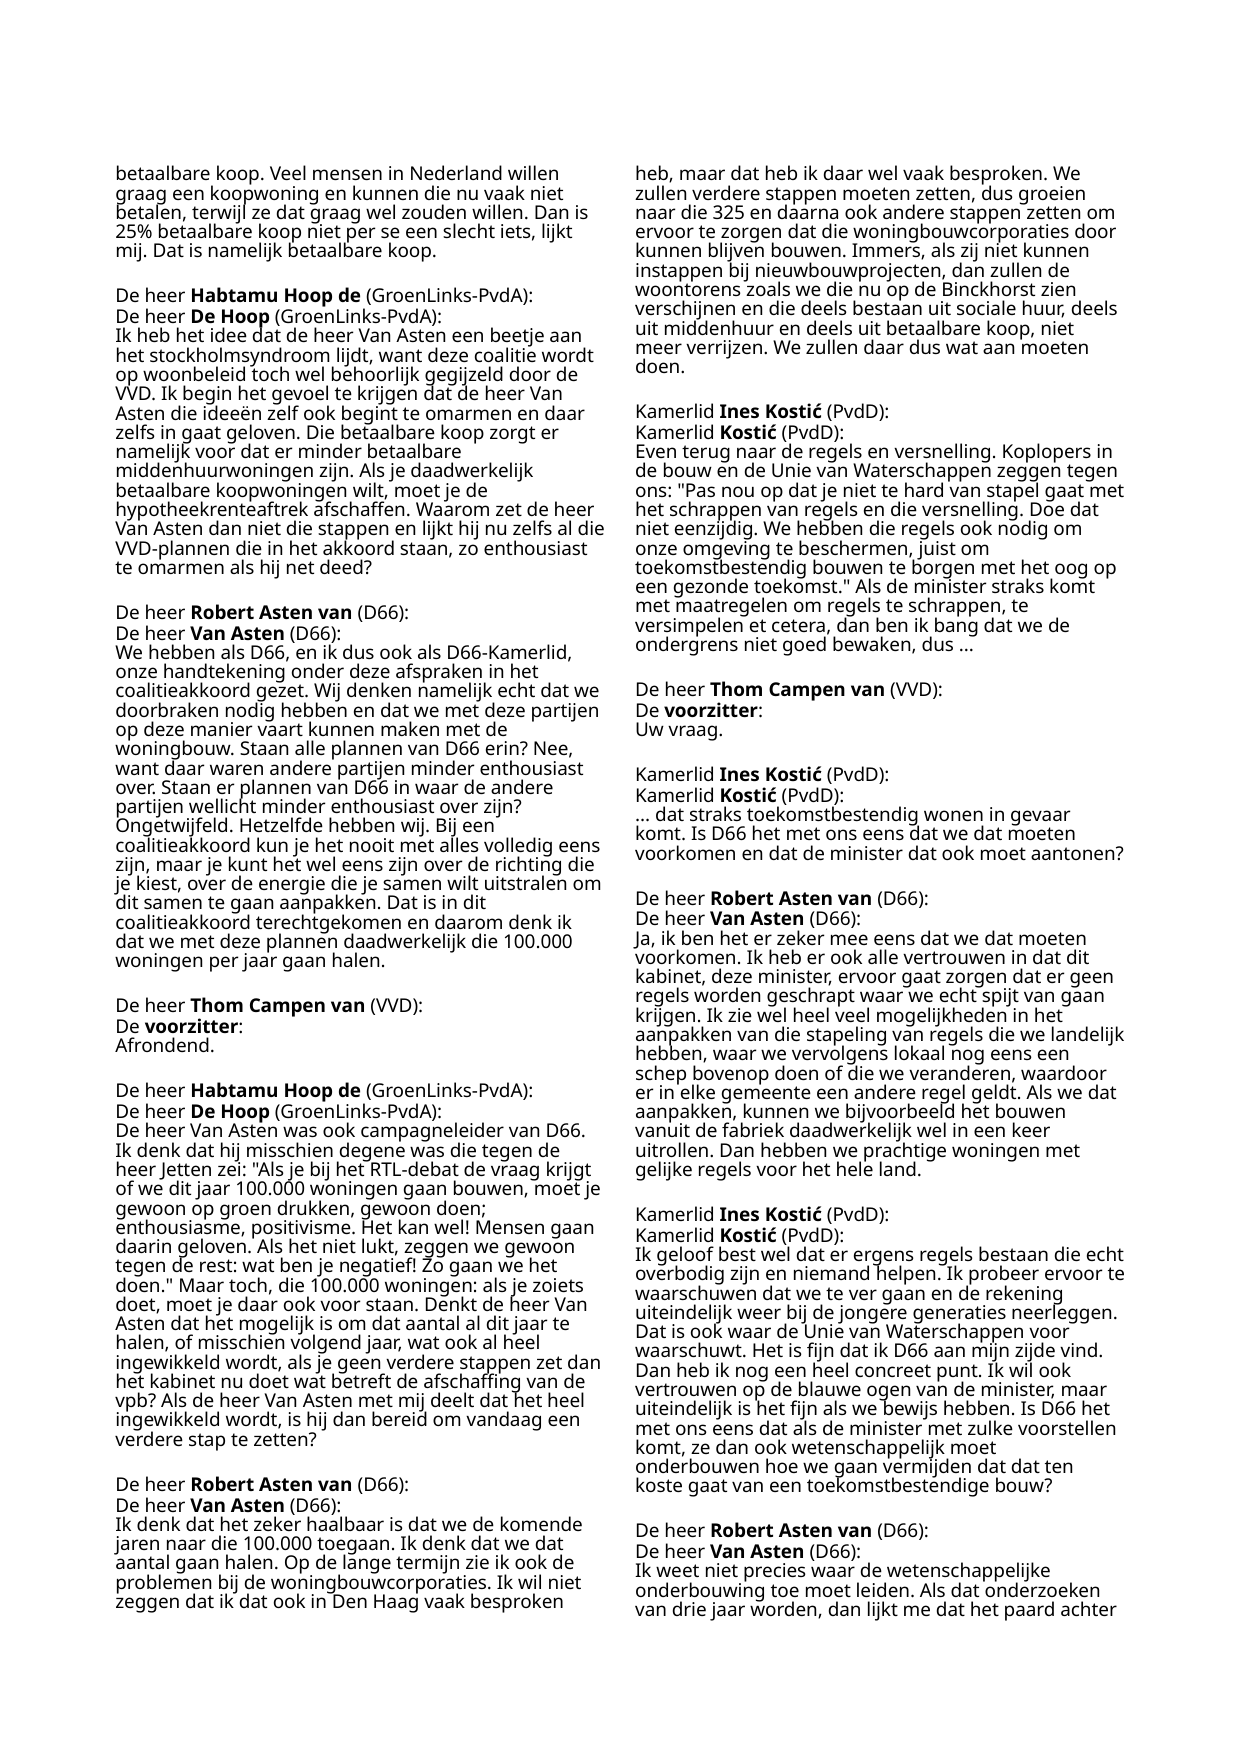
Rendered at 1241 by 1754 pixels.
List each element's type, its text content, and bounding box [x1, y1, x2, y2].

text Ik denk dat het zeker haalbaar is dat we de komende jaren naar die 100.000 toegaan. Ik denk dat we dat aantal gaan halen. Op de lange termijn zie ik ook de problemen bij de woningbouwcorporaties. Ik wil niet zeggen dat ik dat ook in Den Haag vaak besproken [115, 1516, 605, 1612]
text Ik geloof best wel dat er ergens regels bestaan die echt overbodig zijn en niemand helpen. Ik probeer ervoor te waarschuwen dat we te ver gaan en de rekening uiteindelijk weer bij de jongere generaties neerleggen. Dat is ook waar de Unie van Waterschappen voor waarschuwt. Het is fijn dat ik D66 aan mijn zijde vind. Dan heb ik nog een heel concreet punt. Ik wil ook vertrouwen op de blauwe ogen van de minister, maar uiteindelijk is het fijn als we bewijs hebben. Is D66 het met ons eens dat als de minister met zulke voorstellen komt, ze dan ook wetenschappelijk moet onderbouwen hoe we gaan vermijden dat dat ten koste gaat van een toekomstbestendige bouw? [635, 1246, 1125, 1497]
text De heer Robert Asten van (D66): [635, 885, 1125, 910]
text De heer Robert Asten van (D66): [635, 1517, 1125, 1543]
text Afrondend. [115, 1037, 605, 1057]
text We hebben als D66, en ik dus ook als D66-Kamerlid, onze handtekening onder deze afspraken in het coalitieakkoord gezet. Wij denken namelijk echt dat we doorbraken nodig hebben en dat we met deze partijen op deze manier vaart kunnen maken met de woningbouw. Staan alle plannen van D66 erin? Nee, want daar waren andere partijen minder enthousiast over. Staan er plannen van D66 in waar de andere partijen wellicht minder enthousiast over zijn? Ongetwijfeld. Hetzelfde hebben wij. Bij een coalitieakkoord kun je het nooit met alles volledig eens zijn, maar je kunt het wel eens zijn over de richting die je kiest, over de energie die je samen wilt uitstralen om dit samen te gaan aanpakken. Dat is in dit coalitieakkoord terechtgekomen en daarom denk ik dat we met deze plannen daadwerkelijk die 100.000 woningen per jaar gaan halen. [115, 644, 605, 971]
text Ik heb het idee dat de heer Van Asten een beetje aan het stockholmsyndroom lijdt, want deze coalitie wordt op woonbeleid toch wel behoorlijk gegijzeld door de VVD. Ik begin het gevoel te krijgen dat de heer Van Asten die ideeën zelf ook begint te omarmen en daar zelfs in gaat geloven. Die betaalbare koop zorgt er namelijk voor dat er minder betaalbare middenhuurwoningen zijn. Als je daadwerkelijk betaalbare koopwoningen wilt, moet je de hypotheekrenteaftrek afschaffen. Waarom zet de heer Van Asten dan niet die stappen en lijkt hij nu zelfs al die VVD-plannen die in het akkoord staan, zo enthousiast te omarmen als hij net deed? [115, 327, 605, 578]
text De heer De Hoop (GroenLinks-PvdA): [115, 1103, 605, 1122]
text Uw vraag. [635, 721, 1125, 740]
text De heer Thom Campen van (VVD): [635, 676, 1125, 702]
text ... dat straks toekomstbestendig wonen in gevaar komt. Is D66 het met ons eens dat we dat moeten voorkomen en dat de minister dat ook moet aantonen? [635, 806, 1125, 864]
text Kamerlid Ines Kostić (PvdD): [635, 761, 1125, 787]
text Kamerlid Kostić (PvdD): [635, 787, 1125, 806]
text De heer Habtamu Hoop de (GroenLinks-PvdA): [115, 1077, 605, 1103]
text De heer Van Asten was ook campagneleider van D66. Ik denk dat hij misschien degene was die tegen de heer Jetten zei: "Als je bij het RTL-debat de vraag krijgt of we dit jaar 100.000 woningen gaan bouwen, moet je gewoon op groen drukken, gewoon doen; enthousiasme, positivisme. Het kan wel! Mensen gaan daarin geloven. Als het niet lukt, zeggen we gewoon tegen de rest: wat ben je negatief! Zo gaan we het doen." Maar toch, die 100.000 woningen: als je zoiets doet, moet je daar ook voor staan. Denkt de heer Van Asten dat het mogelijk is om dat aantal al dit jaar te halen, of misschien volgend jaar, wat ook al heel ingewikkeld wordt, als je geen verdere stappen zet dan het kabinet nu doet wat betreft de afschaffing van de vpb? Als de heer Van Asten met mij deelt dat het heel ingewikkeld wordt, is hij dan bereid om vandaag een verdere stap te zetten? [115, 1122, 605, 1450]
text De heer Van Asten (D66): [635, 1543, 1125, 1562]
text De heer Robert Asten van (D66): [115, 1471, 605, 1497]
text De heer Robert Asten van (D66): [115, 599, 605, 624]
text Even terug naar de regels en versnelling. Koplopers in de bouw en de Unie van Waterschappen zeggen tegen ons: "Pas nou op dat je niet te hard van stapel gaat met het schrappen van regels en die versnelling. Doe dat niet eenzijdig. We hebben die regels ook nodig om onze omgeving te beschermen, juist om toekomstbestendig bouwen te borgen met het oog op een gezonde toekomst." Als de minister straks komt met maatregelen om regels te schrappen, te versimpelen et cetera, dan ben ik bang dat we de ondergrens niet goed bewaken, dus ... [635, 443, 1125, 655]
text Kamerlid Kostić (PvdD): [635, 1227, 1125, 1246]
text De voorzitter: [115, 1018, 605, 1037]
text De heer Habtamu Hoop de (GroenLinks-PvdA): [115, 282, 605, 308]
text De heer Van Asten (D66): [115, 1497, 605, 1516]
text Ja, ik ben het er zeker mee eens dat we dat moeten voorkomen. Ik heb er ook alle vertrouwen in dat dit kabinet, deze minister, ervoor gaat zorgen dat er geen regels worden geschrapt waar we echt spijt van gaan krijgen. Ik zie wel heel veel mogelijkheden in het aanpakken van die stapeling van regels die we landelijk hebben, waar we vervolgens lokaal nog eens een schep bovenop doen of die we veranderen, waardoor er in elke gemeente een andere regel geldt. Als we dat aanpakken, kunnen we bijvoorbeeld het bouwen vanuit de fabriek daadwerkelijk wel in een keer uitrollen. Dan hebben we prachtige woningen met gelijke regels voor het hele land. [635, 930, 1125, 1180]
text betaalbare koop. Veel mensen in Nederland willen graag een koopwoning en kunnen die nu vaak niet betalen, terwijl ze dat graag wel zouden willen. Dan is 25% betaalbare koop niet per se een slecht iets, lijkt mij. Dat is namelijk betaalbare koop. [115, 165, 605, 262]
text Kamerlid Ines Kostić (PvdD): [635, 1201, 1125, 1227]
text De heer De Hoop (GroenLinks-PvdA): [115, 308, 605, 327]
text De heer Thom Campen van (VVD): [115, 992, 605, 1018]
text Kamerlid Kostić (PvdD): [635, 424, 1125, 443]
text heb, maar dat heb ik daar wel vaak besproken. We zullen verdere stappen moeten zetten, dus groeien naar die 325 en daarna ook andere stappen zetten om ervoor te zorgen dat die woningbouwcorporaties door kunnen blijven bouwen. Immers, als zij niet kunnen instappen bij nieuwbouwprojecten, dan zullen de woontorens zoals we die nu op de Binckhorst zien verschijnen en die deels bestaan uit sociale huur, deels uit middenhuur en deels uit betaalbare koop, niet meer verrijzen. We zullen daar dus wat aan moeten doen. [635, 165, 1125, 377]
text Kamerlid Ines Kostić (PvdD): [635, 398, 1125, 424]
text De voorzitter: [635, 702, 1125, 721]
text De heer Van Asten (D66): [115, 624, 605, 644]
text Ik weet niet precies waar de wetenschappelijke onderbouwing toe moet leiden. Als dat onderzoeken van drie jaar worden, dan lijkt me dat het paard achter [635, 1562, 1125, 1620]
text De heer Van Asten (D66): [635, 910, 1125, 930]
